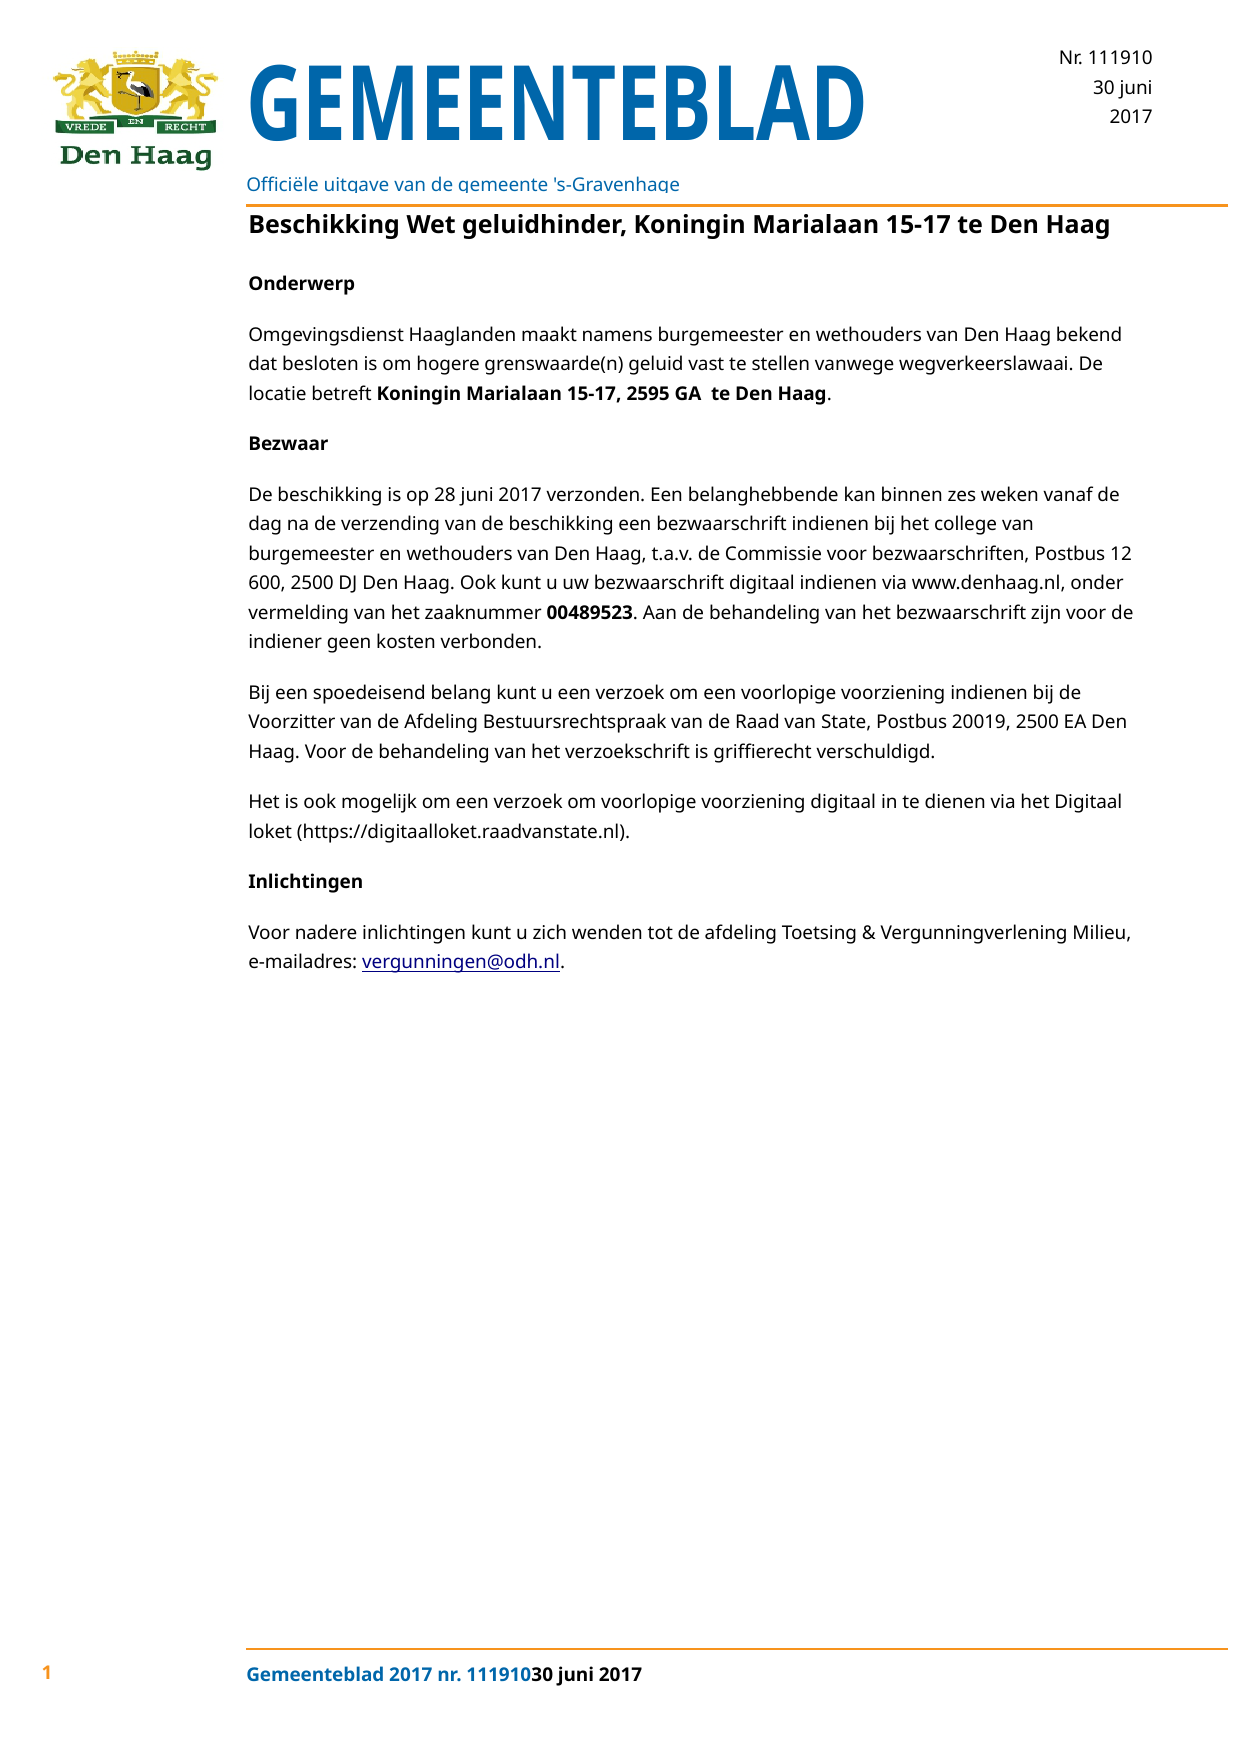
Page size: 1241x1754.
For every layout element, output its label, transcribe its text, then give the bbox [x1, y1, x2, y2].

text Omgevingsdienst Haaglanden maakt namens burgemeester en wethouders van Den Haag bekend dat besloten is om hogere grenswaarde(n) geluid vast te stellen vanwege wegverkeerslawaai. De locatie betreft Koningin Marialaan 15-17, 2595 GA te Den Haag. [248, 321, 1152, 406]
text De beschikking is op 28 juni 2017 verzonden. Een belanghebbende kan binnen zes weken vanaf de dag na de verzending van de beschikking een bezwaarschrift indienen bij het college van burgemeester en wethouders van Den Haag, t.a.v. de Commissie voor bezwaarschriften, Postbus 12 600, 2500 DJ Den Haag. Ook kunt u uw bezwaarschrift digitaal indienen via www.denhaag.nl, onder vermelding van het zaaknummer 00489523. Aan de behandeling van het bezwaarschrift zijn voor de indiener geen kosten verbonden. [248, 481, 1152, 654]
text Inlichtingen [248, 869, 1152, 894]
text Het is ook mogelijk om een verzoek om voorlopige voorziening digitaal in te dienen via het Digitaal loket (https://digitaalloket.raadvanstate.nl). [248, 789, 1152, 844]
text Beschikking Wet geluidhinder, Koningin Marialaan 15-17 te Den Haag [248, 207, 1152, 241]
text Onderwerp [248, 270, 1152, 296]
text Bij een spoedeisend belang kunt u een verzoek om een voorlopige voorziening indienen bij de Voorzitter van de Afdeling Bestuursrechtspraak van de Raad van State, Postbus 20019, 2500 EA Den Haag. Voor de behandeling van het verzoekschrift is griffierecht verschuldigd. [248, 679, 1152, 764]
text Voor nadere inlichtingen kunt u zich wenden tot de afdeling Toetsing & Vergunningverlening Milieu, e-mailadres: vergunningen@odh.nl. [248, 919, 1152, 974]
text Bezwaar [248, 430, 1152, 456]
picture [41, 47, 231, 172]
